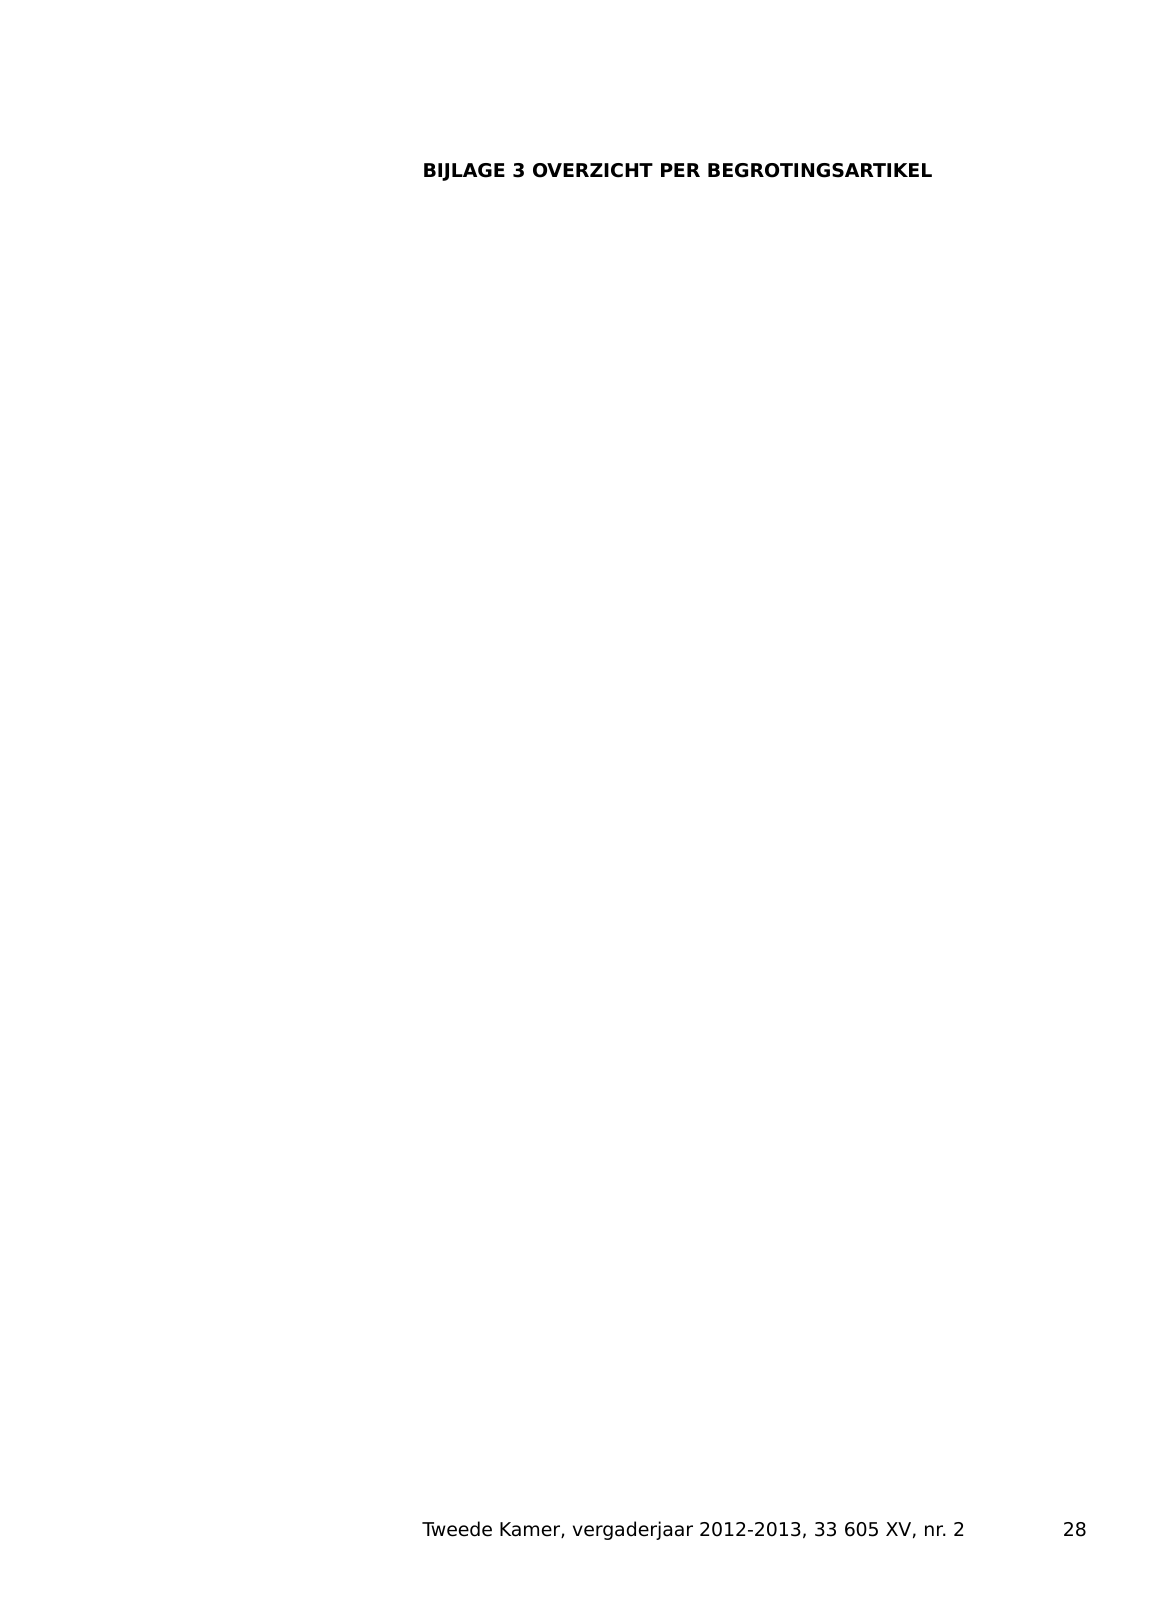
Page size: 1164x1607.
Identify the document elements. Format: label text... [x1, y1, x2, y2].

subtitle BIJLAGE 3 OVERZICHT PER BEGROTINGSARTIKEL [422, 160, 1087, 182]
